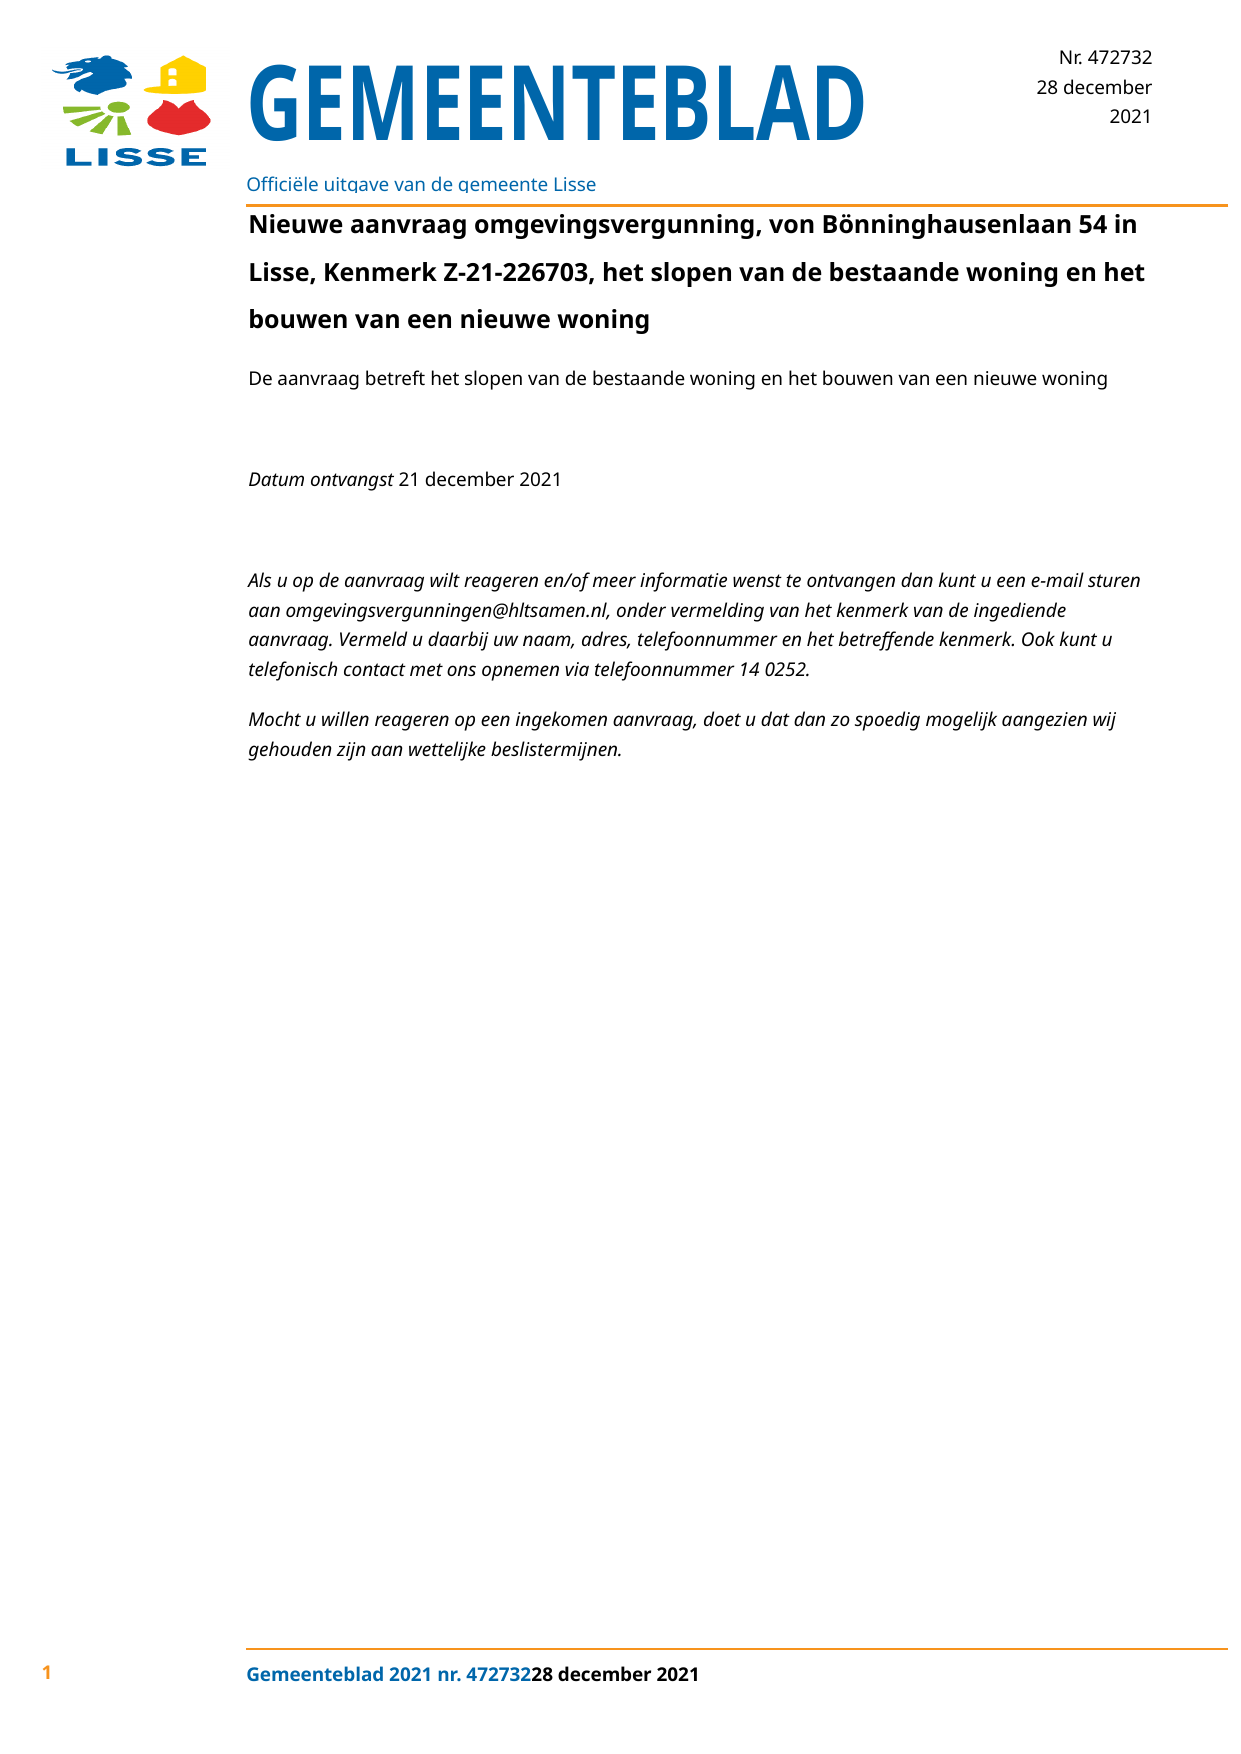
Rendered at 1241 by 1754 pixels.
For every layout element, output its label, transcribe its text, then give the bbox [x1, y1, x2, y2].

text Mocht u willen reageren op een ingekomen aanvraag, doet u dat dan zo spoedig mogelijk aangezien wij gehouden zijn aan wettelijke beslistermijnen. [248, 706, 1152, 762]
text Datum ontvangst 21 december 2021 [248, 466, 1152, 492]
picture [41, 47, 231, 172]
text De aanvraag betreft het slopen van de bestaande woning en het bouwen van een nieuwe woning [248, 366, 1152, 391]
text Als u op de aanvraag wilt reageren en/of meer informatie wenst te ontvangen dan kunt u een e-mail sturen aan omgevingsvergunningen@hltsamen.nl, onder vermelding van het kenmerk van de ingediende aanvraag. Vermeld u daarbij uw naam, adres, telefoonnummer en het betreffende kenmerk. Ook kunt u telefonisch contact met ons opnemen via telefoonnummer 14 0252. [248, 567, 1152, 682]
text Nieuwe aanvraag omgevingsvergunning, von Bönninghausenlaan 54 in Lisse, Kenmerk Z-21-226703, het slopen van de bestaande woning en het bouwen van een nieuwe woning [248, 207, 1152, 336]
